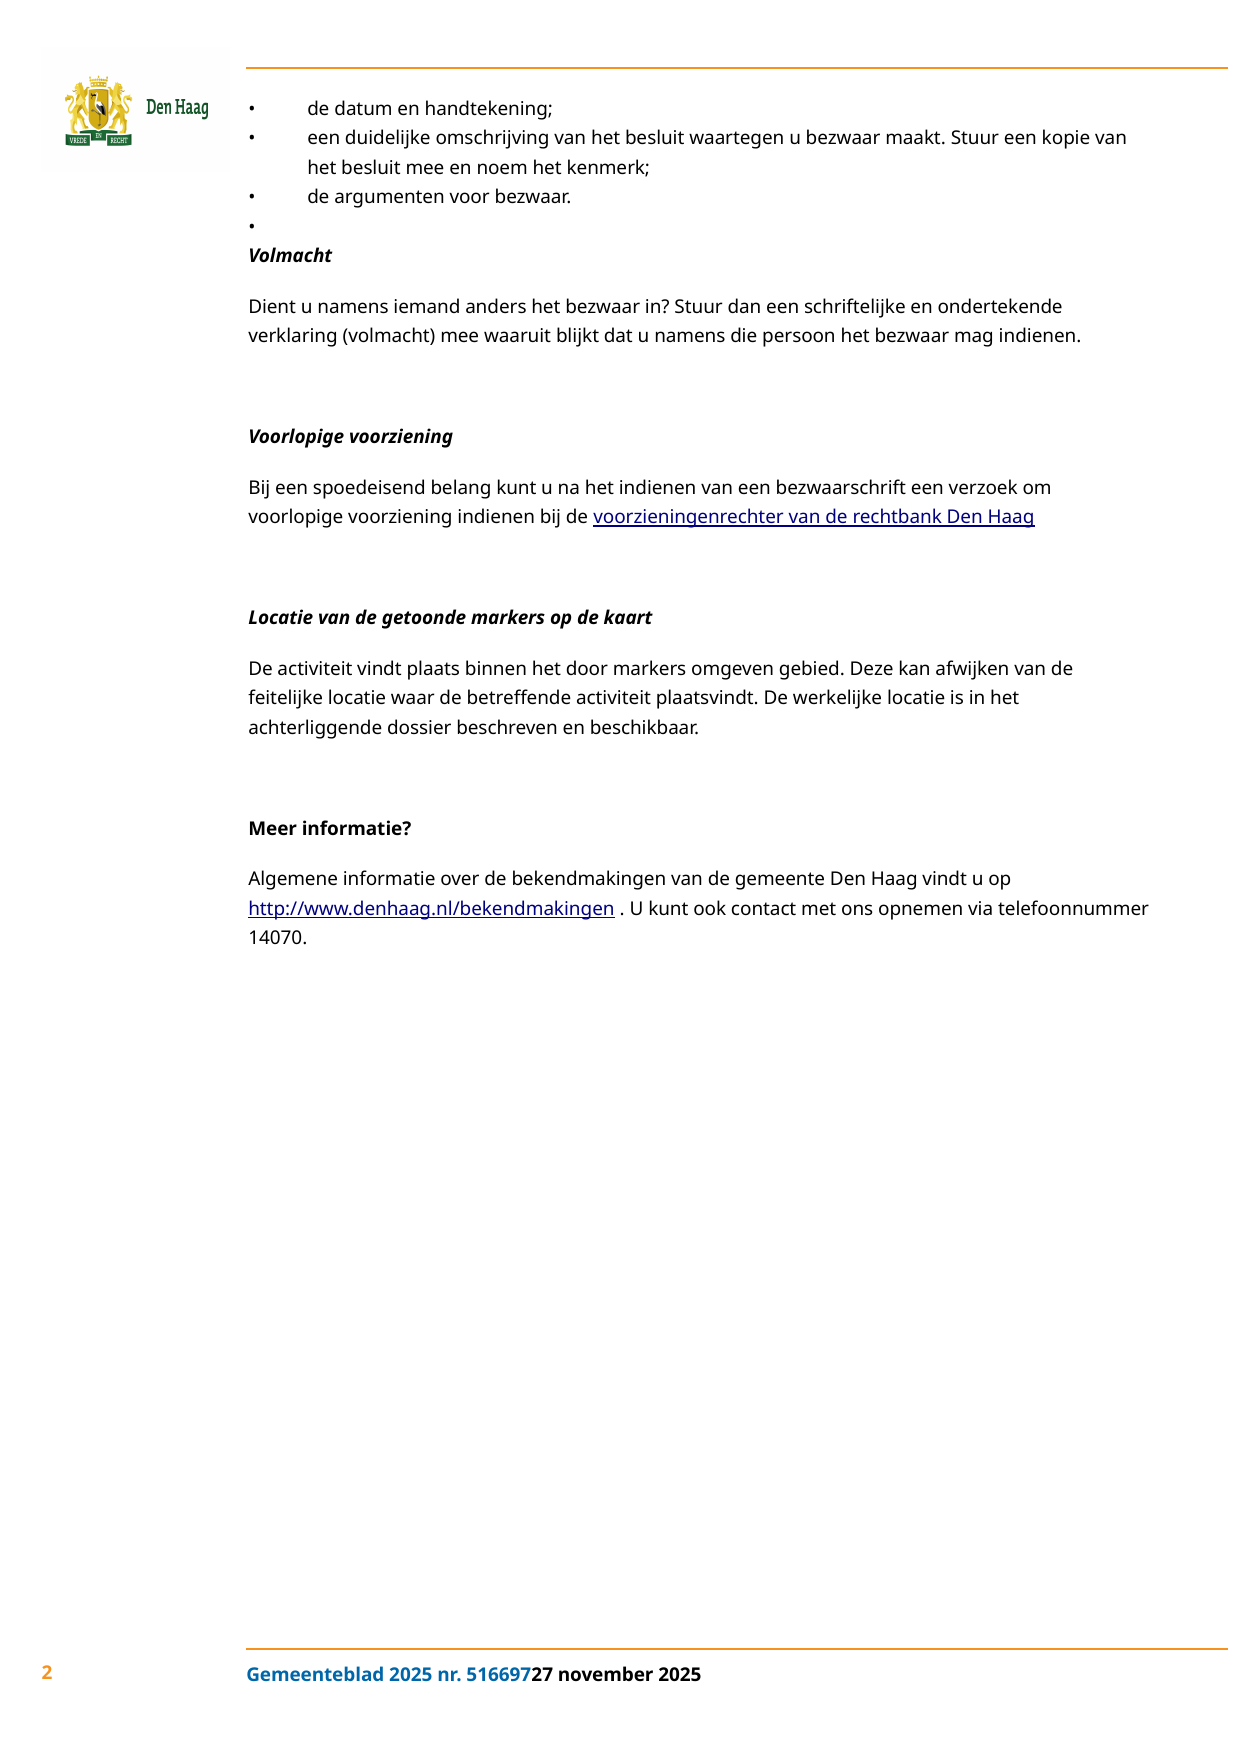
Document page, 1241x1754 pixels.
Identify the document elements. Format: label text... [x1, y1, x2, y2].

text Voorlopige voorziening [248, 423, 1152, 449]
list de datum en handtekening; [248, 95, 1152, 121]
picture [41, 47, 231, 172]
list een duidelijke omschrijving van het besluit waartegen u bezwaar maakt. Stuur een kopie van het besluit mee en noem het kenmerk; [248, 124, 1152, 180]
text Dient u namens iemand anders het bezwaar in? Stuur dan een schriftelijke en ondertekende verklaring (volmacht) mee waaruit blijkt dat u namens die persoon het bezwaar mag indienen. [248, 293, 1152, 348]
text De activiteit vindt plaats binnen het door markers omgeven gebied. Deze kan afwijken van de feitelijke locatie waar de betreffende activiteit plaatsvindt. De werkelijke locatie is in het achterliggende dossier beschreven en beschikbaar. [248, 655, 1152, 740]
text Volmacht [248, 243, 1152, 268]
text Meer informatie? [248, 815, 1152, 841]
text Locatie van de getoonde markers op de kaart [248, 604, 1152, 630]
list de argumenten voor bezwaar. [248, 183, 1152, 209]
text Algemene informatie over de bekendmakingen van de gemeente Den Haag vindt u op http://www.denhaag.nl/bekendmakingen . U kunt ook contact met ons opnemen via telefoonnummer 14070. [248, 865, 1152, 950]
text Bij een spoedeisend belang kunt u na het indienen van een bezwaarschrift een verzoek om voorlopige voorziening indienen bij de voorzieningenrechter van de rechtbank Den Haag [248, 474, 1152, 529]
